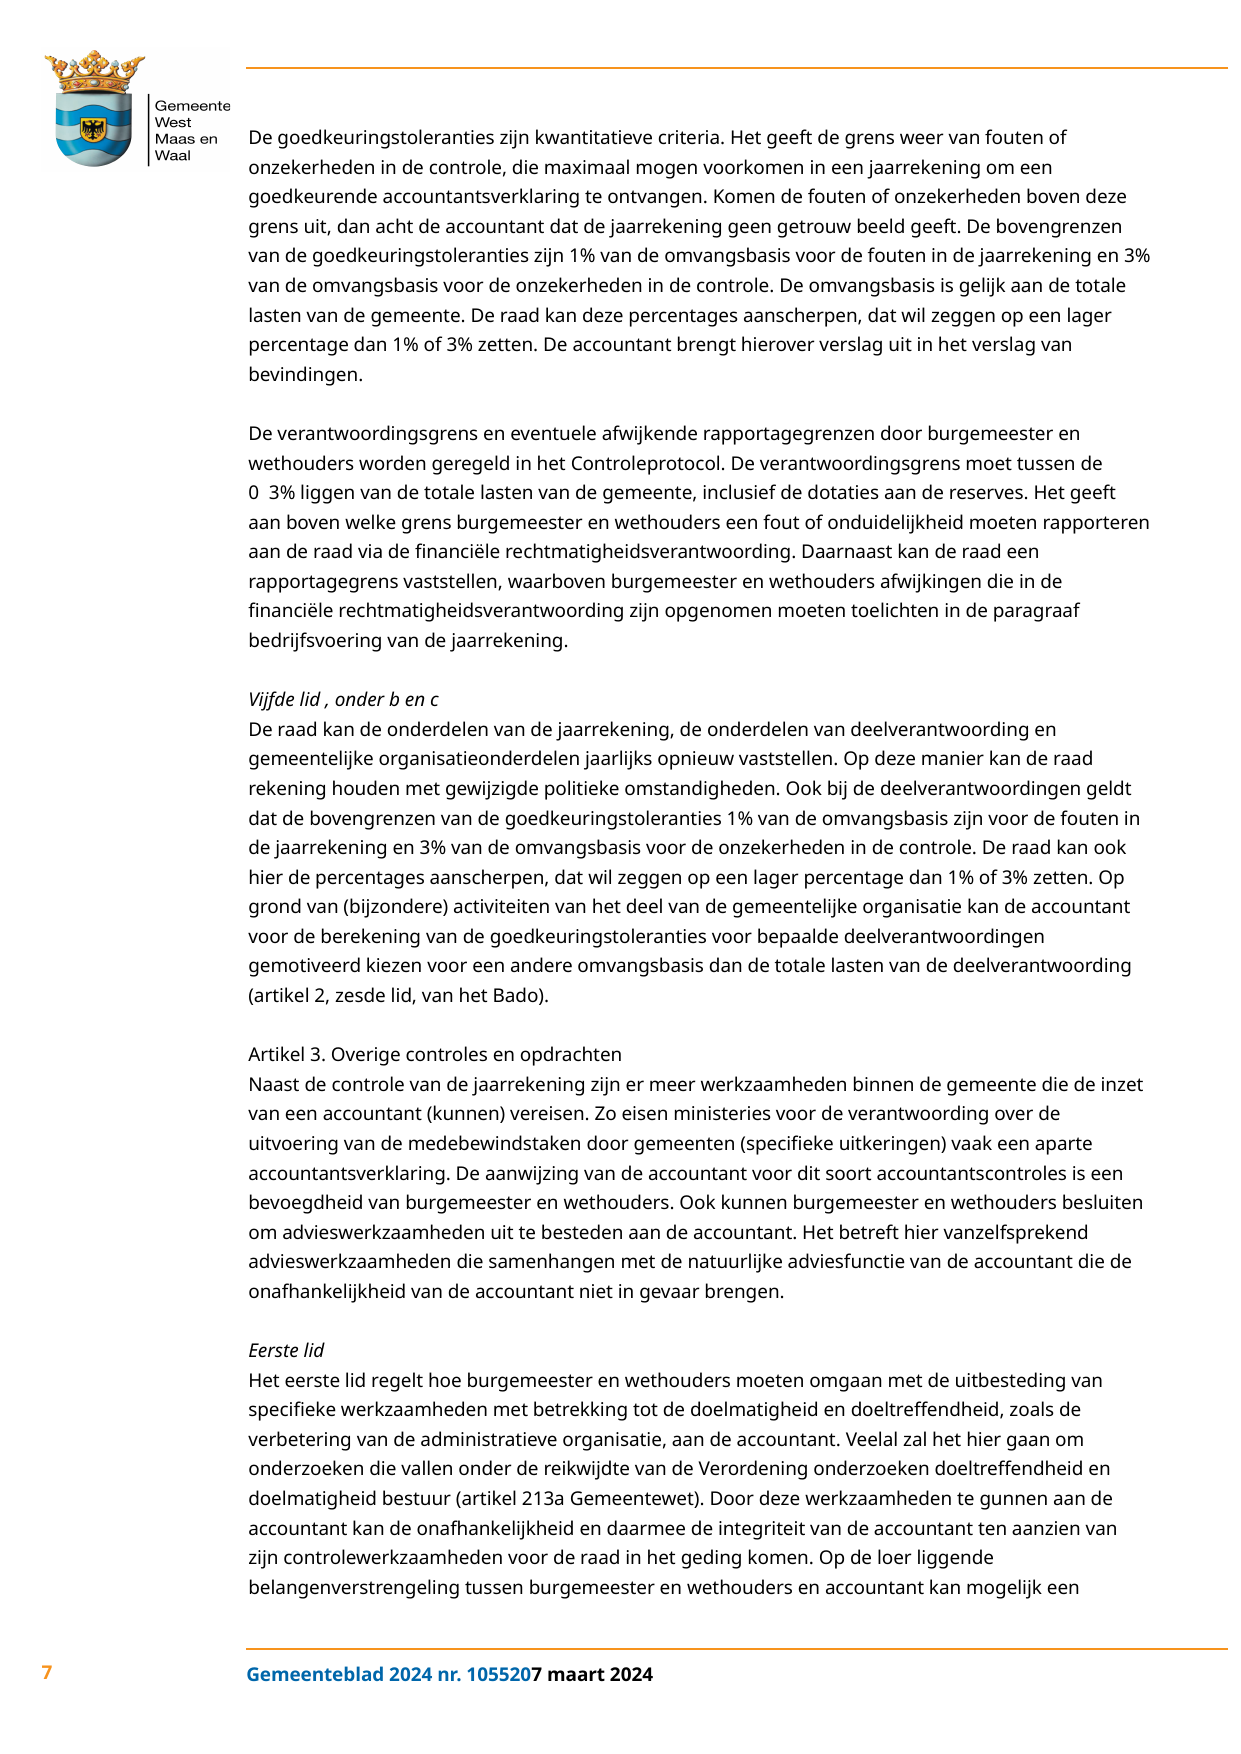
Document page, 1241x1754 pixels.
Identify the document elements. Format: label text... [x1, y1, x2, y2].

text Vijfde lid , onder b en c [248, 686, 1152, 712]
text De verantwoordingsgrens en eventuele afwijkende rapportagegrenzen door burgemeester en wethouders worden geregeld in het Controleprotocol. De verantwoordingsgrens moet tussen de 0 3% liggen van de totale lasten van de gemeente, inclusief de dotaties aan de reserves. Het geeft aan boven welke grens burgemeester en wethouders een fout of onduidelijkheid moeten rapporteren aan de raad via de financiële rechtmatigheidsverantwoording. Daarnaast kan de raad een rapportagegrens vaststellen, waarboven burgemeester en wethouders afwijkingen die in de financiële rechtmatigheidsverantwoording zijn opgenomen moeten toelichten in de paragraaf bedrijfsvoering van de jaarrekening. [248, 420, 1152, 653]
text Artikel 3. Overige controles en opdrachten [248, 1041, 1152, 1067]
text Naast de controle van de jaarrekening zijn er meer werkzaamheden binnen de gemeente die de inzet van een accountant (kunnen) vereisen. Zo eisen ministeries voor de verantwoording over de uitvoering van de medebewindstaken door gemeenten (specifieke uitkeringen) vaak een aparte accountantsverklaring. De aanwijzing van de accountant voor dit soort accountantscontroles is een bevoegdheid van burgemeester en wethouders. Ook kunnen burgemeester en wethouders besluiten om advieswerkzaamheden uit te besteden aan de accountant. Het betreft hier vanzelfsprekend advieswerkzaamheden die samenhangen met de natuurlijke adviesfunctie van de accountant die de onafhankelijkheid van de accountant niet in gevaar brengen. [248, 1071, 1152, 1304]
text Het eerste lid regelt hoe burgemeester en wethouders moeten omgaan met de uitbesteding van specifieke werkzaamheden met betrekking tot de doelmatigheid en doeltreffendheid, zoals de verbetering van de administratieve organisatie, aan de accountant. Veelal zal het hier gaan om onderzoeken die vallen onder de reikwijdte van de Verordening onderzoeken doeltreffendheid en doelmatigheid bestuur (artikel 213a Gemeentewet). Door deze werkzaamheden te gunnen aan de accountant kan de onafhankelijkheid en daarmee de integriteit van de accountant ten aanzien van zijn controlewerkzaamheden voor de raad in het geding komen. Op de loer liggende belangenverstrengeling tussen burgemeester en wethouders en accountant kan mogelijk een [248, 1367, 1152, 1600]
text De raad kan de onderdelen van de jaarrekening, de onderdelen van deelverantwoording en gemeentelijke organisatieonderdelen jaarlijks opnieuw vaststellen. Op deze manier kan de raad rekening houden met gewijzigde politieke omstandigheden. Ook bij de deelverantwoordingen geldt dat de bovengrenzen van de goedkeuringstoleranties 1% van de omvangsbasis zijn voor de fouten in de jaarrekening en 3% van de omvangsbasis voor de onzekerheden in de controle. De raad kan ook hier de percentages aanscherpen, dat wil zeggen op een lager percentage dan 1% of 3% zetten. Op grond van (bijzondere) activiteiten van het deel van de gemeentelijke organisatie kan de accountant voor de berekening van de goedkeuringstoleranties voor bepaalde deelverantwoordingen gemotiveerd kiezen voor een andere omvangsbasis dan de totale lasten van de deelverantwoording (artikel 2, zesde lid, van het Bado). [248, 716, 1152, 1008]
text De goedkeuringstoleranties zijn kwantitatieve criteria. Het geeft de grens weer van fouten of onzekerheden in de controle, die maximaal mogen voorkomen in een jaarrekening om een goedkeurende accountantsverklaring te ontvangen. Komen de fouten of onzekerheden boven deze grens uit, dan acht de accountant dat de jaarrekening geen getrouw beeld geeft. De bovengrenzen van de goedkeuringstoleranties zijn 1% van de omvangsbasis voor de fouten in de jaarrekening en 3% van de omvangsbasis voor de onzekerheden in de controle. De omvangsbasis is gelijk aan de totale lasten van de gemeente. De raad kan deze percentages aanscherpen, dat wil zeggen op een lager percentage dan 1% of 3% zetten. De accountant brengt hierover verslag uit in het verslag van bevindingen. [248, 124, 1152, 387]
picture [41, 47, 231, 172]
text Eerste lid [248, 1337, 1152, 1363]
